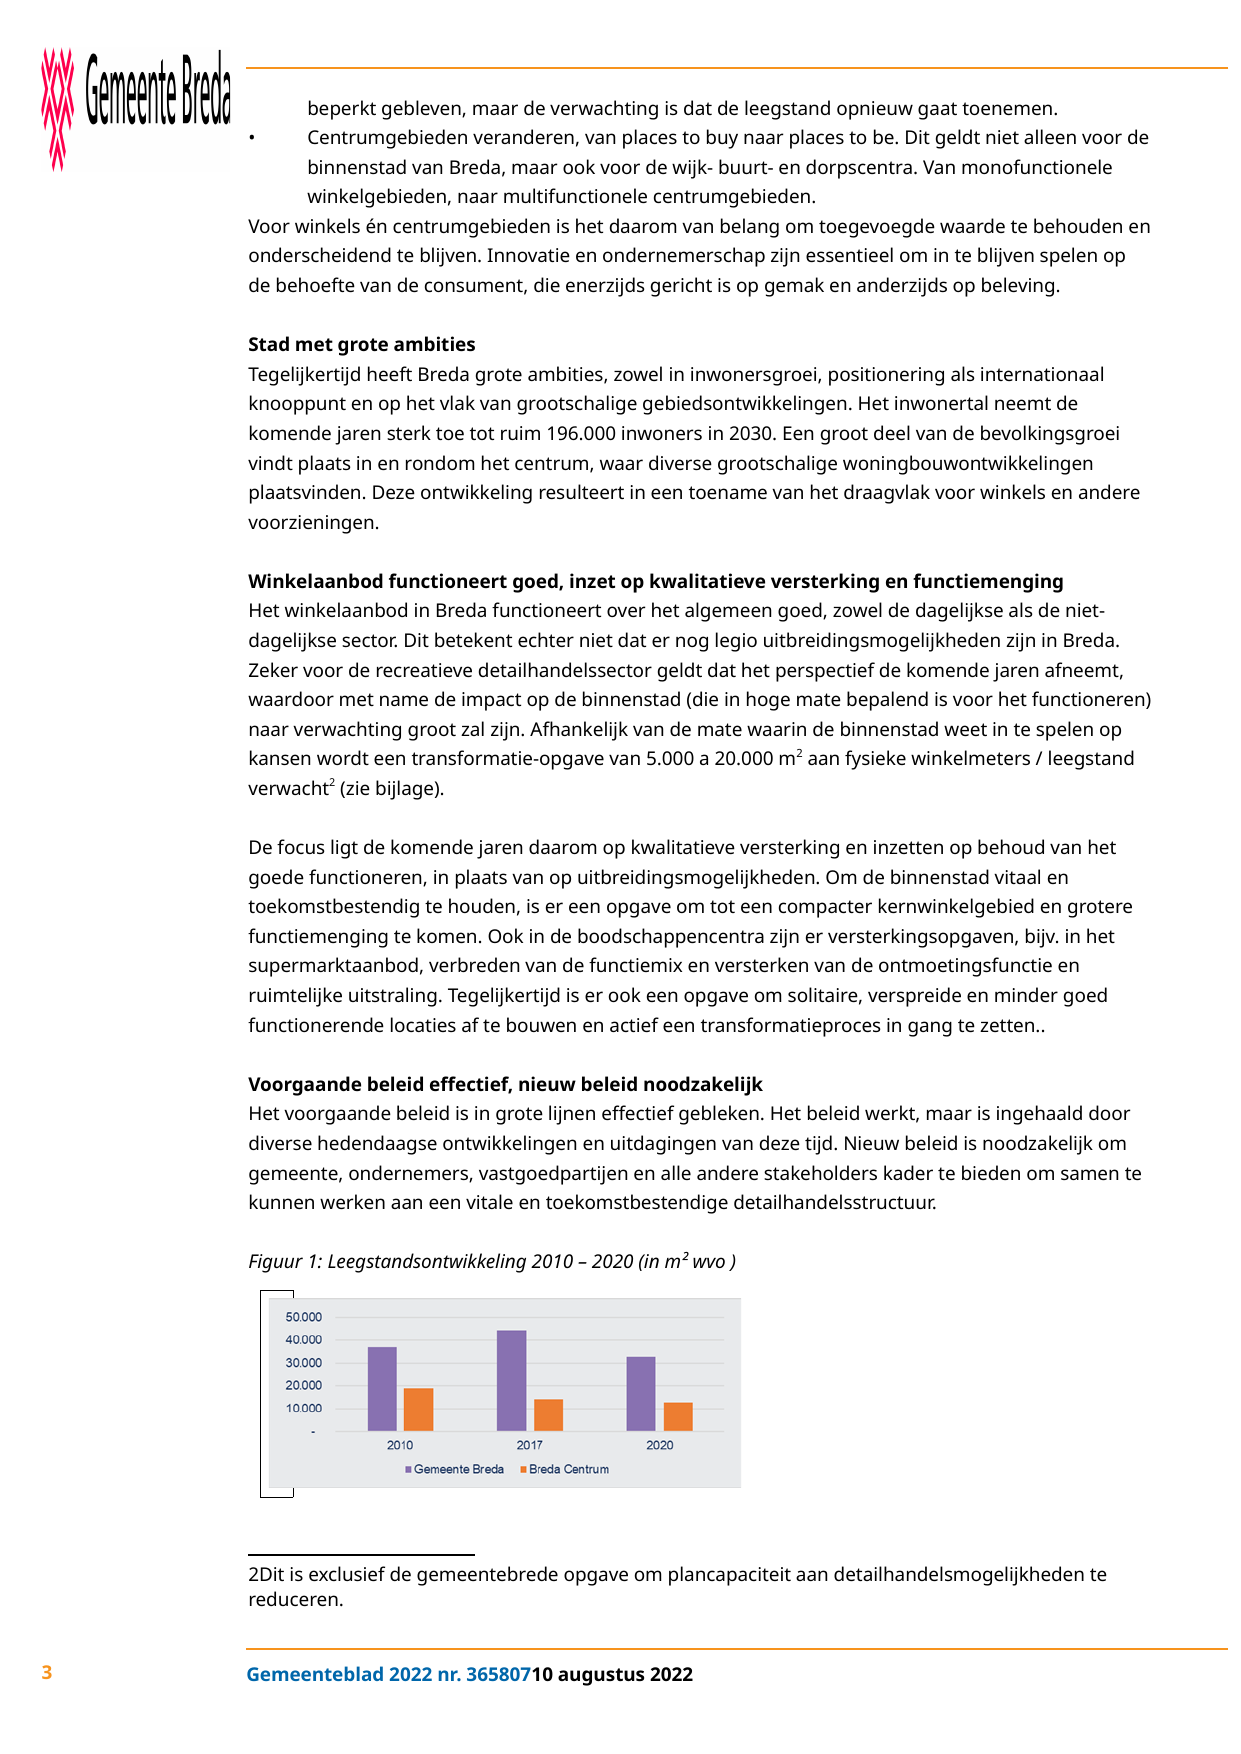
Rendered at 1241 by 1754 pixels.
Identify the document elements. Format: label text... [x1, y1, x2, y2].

picture [268, 1298, 742, 1488]
text Figuur 1: Leegstandsontwikkeling 2010 – 2020 (in m² wvo ) [248, 1248, 1152, 1274]
list beperkt gebleven, maar de verwachting is dat de leegstand opnieuw gaat toenemen. [248, 95, 1152, 121]
text Tegelijkertijd heeft Breda grote ambities, zowel in inwonersgroei, positionering als internationaal knooppunt en op het vlak van grootschalige gebiedsontwikkelingen. Het inwonertal neemt de komende jaren sterk toe tot ruim 196.000 inwoners in 2030. Een groot deel van de bevolkingsgroei vindt plaats in en rondom het centrum, waar diverse grootschalige woningbouwontwikkelingen plaatsvinden. Deze ontwikkeling resulteert in een toename van het draagvlak voor winkels en andere voorzieningen. [248, 361, 1152, 535]
text Winkelaanbod functioneert goed, inzet op kwalitatieve versterking en functiemenging [248, 568, 1152, 594]
text De focus ligt de komende jaren daarom op kwalitatieve versterking en inzetten op behoud van het goede functioneren, in plaats van op uitbreidingsmogelijkheden. Om de binnenstad vitaal en toekomstbestendig te houden, is er een opgave om tot een compacter kernwinkelgebied en grotere functiemenging te komen. Ook in de boodschappencentra zijn er versterkingsopgaven, bijv. in het supermarktaanbod, verbreden van de functiemix en versterken van de ontmoetingsfunctie en ruimtelijke uitstraling. Tegelijkertijd is er ook een opgave om solitaire, verspreide en minder goed functionerende locaties af te bouwen en actief een transformatieproces in gang te zetten.. [248, 834, 1152, 1038]
text Stad met grote ambities [248, 331, 1152, 357]
list Centrumgebieden veranderen, van places to buy naar places to be. Dit geldt niet alleen voor de binnenstad van Breda, maar ook voor de wijk- buurt- en dorpscentra. Van monofunctionele winkelgebieden, naar multifunctionele centrumgebieden. [248, 124, 1152, 209]
text Het winkelaanbod in Breda functioneert over het algemeen goed, zowel de dagelijkse als de niet-dagelijkse sector. Dit betekent echter niet dat er nog legio uitbreidingsmogelijkheden zijn in Breda. Zeker voor de recreatieve detailhandelssector geldt dat het perspectief de komende jaren afneemt, waardoor met name de impact op de binnenstad (die in hoge mate bepalend is voor het functioneren) naar verwachting groot zal zijn. Afhankelijk van de mate waarin de binnenstad weet in te spelen op kansen wordt een transformatie-opgave van 5.000 a 20.000 m2 aan fysieke winkelmeters / leegstand verwacht (zie bijlage). [248, 598, 1152, 801]
text Voorgaande beleid effectief, nieuw beleid noodzakelijk [248, 1071, 1152, 1097]
text Voor winkels én centrumgebieden is het daarom van belang om toegevoegde waarde te behouden en onderscheidend te blijven. Innovatie en ondernemerschap zijn essentieel om in te blijven spelen op de behoefte van de consument, die enerzijds gericht is op gemak en anderzijds op beleving. [248, 213, 1152, 298]
picture [41, 47, 231, 172]
text Het voorgaande beleid is in grote lijnen effectief gebleken. Het beleid werkt, maar is ingehaald door diverse hedendaagse ontwikkelingen en uitdagingen van deze tijd. Nieuw beleid is noodzakelijk om gemeente, ondernemers, vastgoedpartijen en alle andere stakeholders kader te bieden om samen te kunnen werken aan een vitale en toekomstbestendige detailhandelsstructuur. [248, 1101, 1152, 1215]
text Dit is exclusief de gemeentebrede opgave om plancapaciteit aan detailhandelsmogelijkheden te reduceren. [248, 1561, 1152, 1612]
